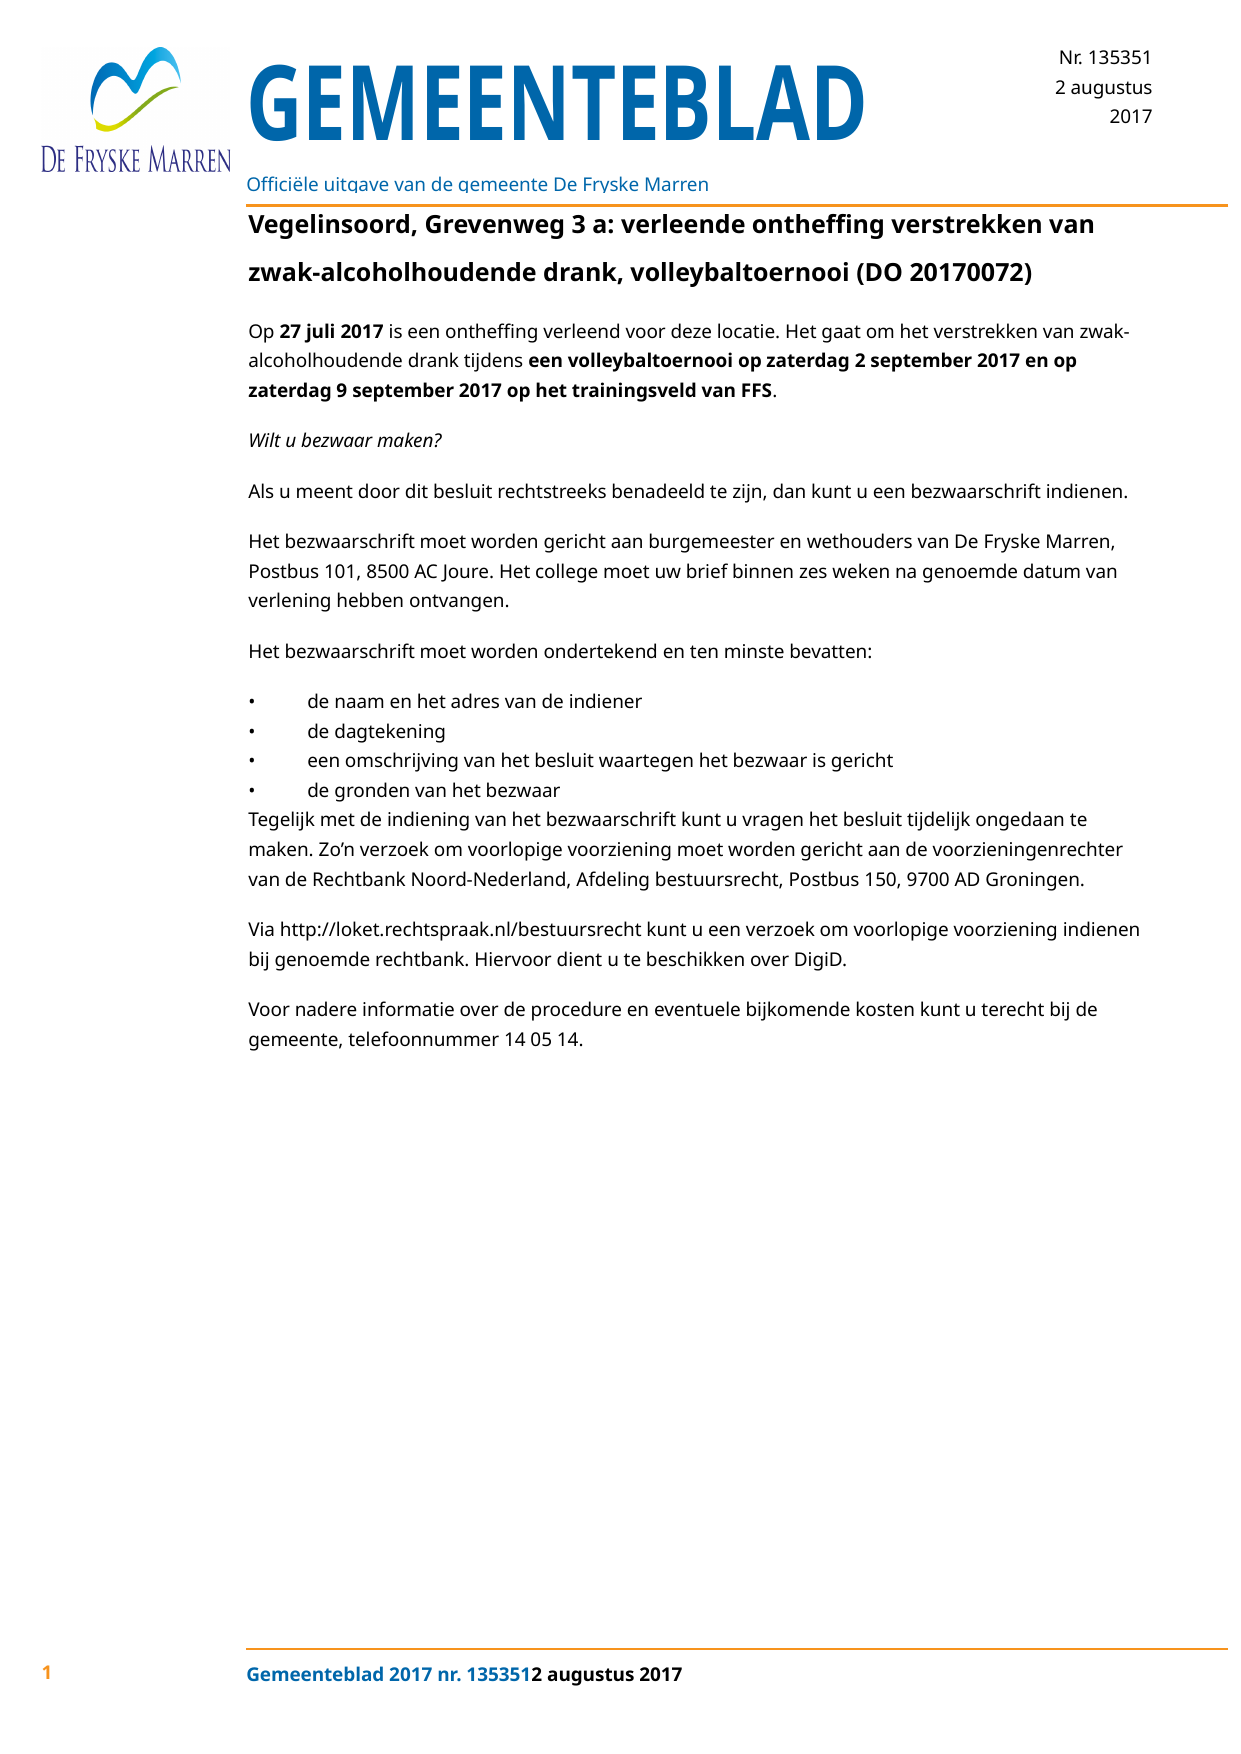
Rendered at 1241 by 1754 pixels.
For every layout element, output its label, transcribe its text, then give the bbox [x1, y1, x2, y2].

list een omschrijving van het besluit waartegen het bezwaar is gericht [248, 747, 1152, 773]
text Vegelinsoord, Grevenweg 3 a: verleende ontheffing verstrekken van zwak-alcoholhoudende drank, volleybaltoernooi (DO 20170072) [248, 207, 1152, 288]
text Op 27 juli 2017 is een ontheffing verleend voor deze locatie. Het gaat om het verstrekken van zwak-alcoholhoudende drank tijdens een volleybaltoernooi op zaterdag 2 september 2017 en op zaterdag 9 september 2017 op het trainingsveld van FFS. [248, 318, 1152, 403]
text Tegelijk met de indiening van het bezwaarschrift kunt u vragen het besluit tijdelijk ongedaan te maken. Zo’n verzoek om voorlopige voorziening moet worden gericht aan de voorzieningenrechter van de Rechtbank Noord-Nederland, Afdeling bestuursrecht, Postbus 150, 9700 AD Groningen. [248, 807, 1152, 892]
text Voor nadere informatie over de procedure en eventuele bijkomende kosten kunt u terecht bij de gemeente, telefoonnummer 14 05 14. [248, 996, 1152, 1052]
list de naam en het adres van de indiener [248, 688, 1152, 714]
text Het bezwaarschrift moet worden gericht aan burgemeester en wethouders van De Fryske Marren, Postbus 101, 8500 AC Joure. Het college moet uw brief binnen zes weken na genoemde datum van verlening hebben ontvangen. [248, 528, 1152, 613]
list de gronden van het bezwaar [248, 777, 1152, 803]
text Als u meent door dit besluit rechtstreeks benadeeld te zijn, dan kunt u een bezwaarschrift indienen. [248, 478, 1152, 504]
picture [41, 47, 231, 172]
text Via http://loket.rechtspraak.nl/bestuursrecht kunt u een verzoek om voorlopige voorziening indienen bij genoemde rechtbank. Hiervoor dient u te beschikken over DigiD. [248, 916, 1152, 972]
text Het bezwaarschrift moet worden ondertekend en ten minste bevatten: [248, 638, 1152, 664]
text Wilt u bezwaar maken? [248, 427, 1152, 453]
list de dagtekening [248, 718, 1152, 744]
